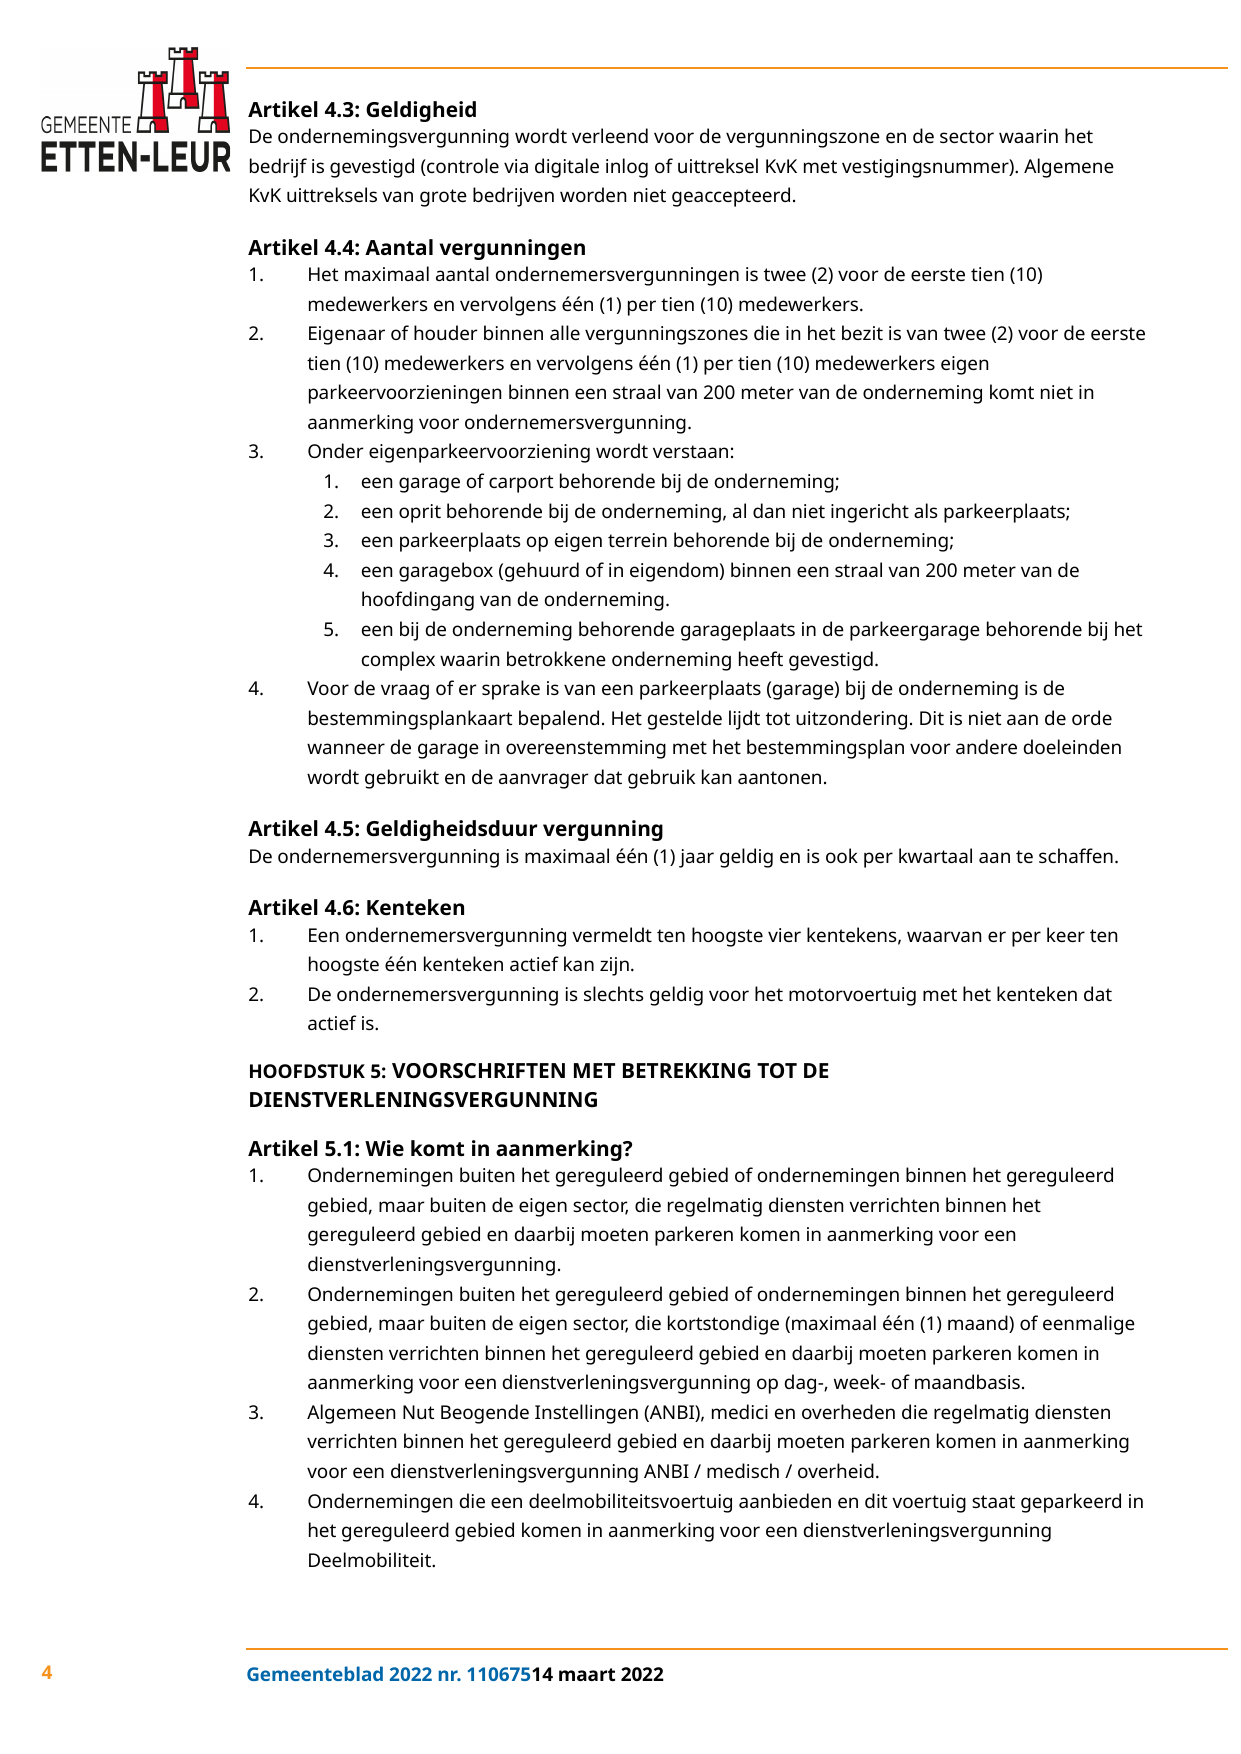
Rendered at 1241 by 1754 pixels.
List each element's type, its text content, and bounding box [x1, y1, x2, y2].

list een bij de onderneming behorende garageplaats in de parkeergarage behorende bij het complex waarin betrokkene onderneming heeft gevestigd. [323, 616, 1152, 672]
list een garagebox (gehuurd of in eigendom) binnen een straal van 200 meter van de hoofdingang van de onderneming. [323, 557, 1152, 612]
list Ondernemingen buiten het gereguleerd gebied of ondernemingen binnen het gereguleerd gebied, maar buiten de eigen sector, die kortstondige (maximaal één (1) maand) of eenmalige diensten verrichten binnen het gereguleerd gebied en daarbij moeten parkeren komen in aanmerking voor een dienstverleningsvergunning op dag-, week- of maandbasis. [248, 1281, 1152, 1395]
list Een ondernemersvergunning vermeldt ten hoogste vier kentekens, waarvan er per keer ten hoogste één kenteken actief kan zijn. [248, 922, 1152, 977]
text De ondernemersvergunning is maximaal één (1) jaar geldig en is ook per kwartaal aan te schaffen. [248, 843, 1152, 869]
text Artikel 4.4: Aantal vergunningen [248, 233, 1152, 261]
picture [41, 47, 231, 172]
list Voor de vraag of er sprake is van een parkeerplaats (garage) bij de onderneming is de bestemmingsplankaart bepalend. Het gestelde lijdt tot uitzondering. Dit is niet aan de orde wanneer de garage in overeenstemming met het bestemmingsplan voor andere doeleinden wordt gebruikt en de aanvrager dat gebruik kan aantonen. [248, 675, 1152, 790]
list Ondernemingen die een deelmobiliteitsvoertuig aanbieden en dit voertuig staat geparkeerd in het gereguleerd gebied komen in aanmerking voor een dienstverleningsvergunning Deelmobiliteit. [248, 1488, 1152, 1573]
list Onder eigenparkeervoorziening wordt verstaan: [248, 439, 1152, 464]
text Artikel 4.5: Geldigheidsduur vergunning [248, 814, 1152, 843]
list Algemeen Nut Beogende Instellingen (ANBI), medici en overheden die regelmatig diensten verrichten binnen het gereguleerd gebied en daarbij moeten parkeren komen in aanmerking voor een dienstverleningsvergunning ANBI / medisch / overheid. [248, 1399, 1152, 1484]
text Artikel 4.6: Kenteken [248, 893, 1152, 922]
list Eigenaar of houder binnen alle vergunningszones die in het bezit is van twee (2) voor de eerste tien (10) medewerkers en vervolgens één (1) per tien (10) medewerkers eigen parkeervoorzieningen binnen een straal van 200 meter van de onderneming komt niet in aanmerking voor ondernemersvergunning. [248, 320, 1152, 435]
text Artikel 5.1: Wie komt in aanmerking? [248, 1134, 1152, 1162]
list Het maximaal aantal ondernemersvergunningen is twee (2) voor de eerste tien (10) medewerkers en vervolgens één (1) per tien (10) medewerkers. [248, 261, 1152, 317]
list een garage of carport behorende bij de onderneming; [323, 468, 1152, 494]
list Ondernemingen buiten het gereguleerd gebied of ondernemingen binnen het gereguleerd gebied, maar buiten de eigen sector, die regelmatig diensten verrichten binnen het gereguleerd gebied en daarbij moeten parkeren komen in aanmerking voor een dienstverleningsvergunning. [248, 1162, 1152, 1277]
list De ondernemersvergunning is slechts geldig voor het motorvoertuig met het kenteken dat actief is. [248, 981, 1152, 1036]
text HOOFDSTUK 5: VOORSCHRIFTEN MET BETREKKING TOT DE DIENSTVERLENINGSVERGUNNING [248, 1056, 1152, 1113]
list een oprit behorende bij de onderneming, al dan niet ingericht als parkeerplaats; [323, 498, 1152, 524]
text De ondernemingsvergunning wordt verleend voor de vergunningszone en de sector waarin het bedrijf is gevestigd (controle via digitale inlog of uittreksel KvK met vestigingsnummer). Algemene KvK uittreksels van grote bedrijven worden niet geaccepteerd. [248, 123, 1152, 208]
text Artikel 4.3: Geldigheid [248, 95, 1152, 123]
list een parkeerplaats op eigen terrein behorende bij de onderneming; [323, 527, 1152, 553]
